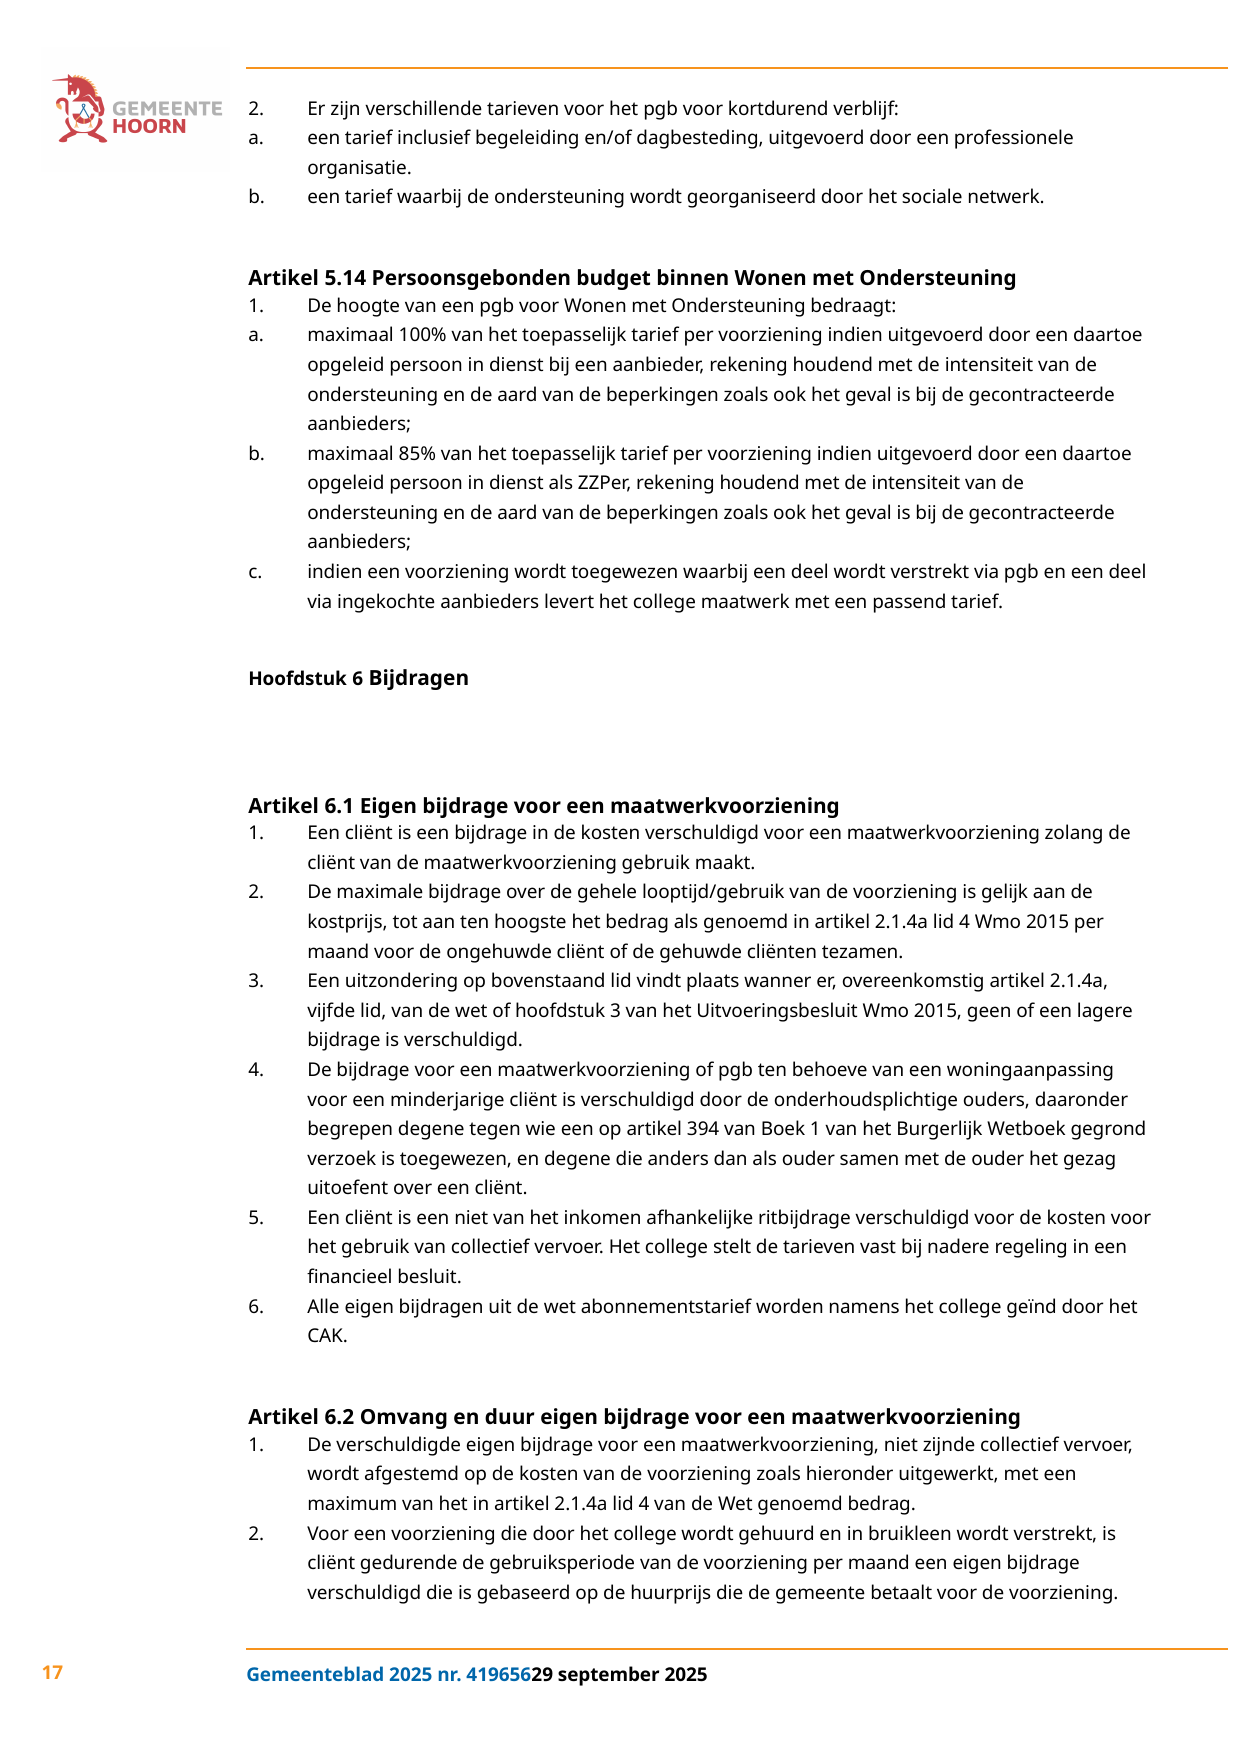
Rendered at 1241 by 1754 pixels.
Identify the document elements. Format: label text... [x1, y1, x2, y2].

list De hoogte van een pgb voor Wonen met Ondersteuning bedraagt: [248, 292, 1152, 318]
list Voor een voorziening die door het college wordt gehuurd en in bruikleen wordt verstrekt, is cliënt gedurende de gebruiksperiode van de voorziening per maand een eigen bijdrage verschuldigd die is gebaseerd op de huurprijs die de gemeente betaalt voor de voorziening. [248, 1520, 1152, 1604]
list Een uitzondering op bovenstaand lid vindt plaats wanner er, overeenkomstig artikel 2.1.4a, vijfde lid, van de wet of hoofdstuk 3 van het Uitvoeringsbesluit Wmo 2015, geen of een lagere bijdrage is verschuldigd. [248, 967, 1152, 1052]
list De maximale bijdrage over de gehele looptijd/gebruik van de voorziening is gelijk aan de kostprijs, tot aan ten hoogste het bedrag als genoemd in artikel 2.1.4a lid 4 Wmo 2015 per maand voor de ongehuwde cliënt of de gehuwde cliënten tezamen. [248, 879, 1152, 964]
text Artikel 6.1 Eigen bijdrage voor een maatwerkvoorziening [248, 791, 1152, 819]
list maximaal 100% van het toepasselijk tarief per voorziening indien uitgevoerd door een daartoe opgeleid persoon in dienst bij een aanbieder, rekening houdend met de intensiteit van de ondersteuning en de aard van de beperkingen zoals ook het geval is bij de gecontracteerde aanbieders; [248, 322, 1152, 436]
list indien een voorziening wordt toegewezen waarbij een deel wordt verstrekt via pgb en een deel via ingekochte aanbieders levert het college maatwerk met een passend tarief. [248, 558, 1152, 613]
list een tarief inclusief begeleiding en/of dagbesteding, uitgevoerd door een professionele organisatie. [248, 124, 1152, 180]
list De verschuldigde eigen bijdrage voor een maatwerkvoorziening, niet zijnde collectief vervoer, wordt afgestemd op de kosten van de voorziening zoals hieronder uitgewerkt, met een maximum van het in artikel 2.1.4a lid 4 van de Wet genoemd bedrag. [248, 1431, 1152, 1516]
text Hoofdstuk 6 Bijdragen [248, 663, 1152, 691]
text Artikel 5.14 Persoonsgebonden budget binnen Wonen met Ondersteuning [248, 263, 1152, 292]
list Een cliënt is een bijdrage in de kosten verschuldigd voor een maatwerkvoorziening zolang de cliënt van de maatwerkvoorziening gebruik maakt. [248, 819, 1152, 875]
list Er zijn verschillende tarieven voor het pgb voor kortdurend verblijf: [248, 95, 1152, 121]
list De bijdrage voor een maatwerkvoorziening of pgb ten behoeve van een woningaanpassing voor een minderjarige cliënt is verschuldigd door de onderhoudsplichtige ouders, daaronder begrepen degene tegen wie een op artikel 394 van Boek 1 van het Burgerlijk Wetboek gegrond verzoek is toegewezen, en degene die anders dan als ouder samen met de ouder het gezag uitoefent over een cliënt. [248, 1056, 1152, 1200]
list Een cliënt is een niet van het inkomen afhankelijke ritbijdrage verschuldigd voor de kosten voor het gebruik van collectief vervoer. Het college stelt de tarieven vast bij nadere regeling in een financieel besluit. [248, 1204, 1152, 1289]
list maximaal 85% van het toepasselijk tarief per voorziening indien uitgevoerd door een daartoe opgeleid persoon in dienst als ZZPer, rekening houdend met de intensiteit van de ondersteuning en de aard van de beperkingen zoals ook het geval is bij de gecontracteerde aanbieders; [248, 440, 1152, 554]
text Artikel 6.2 Omvang en duur eigen bijdrage voor een maatwerkvoorziening [248, 1402, 1152, 1431]
picture [41, 47, 231, 172]
list een tarief waarbij de ondersteuning wordt georganiseerd door het sociale netwerk. [248, 183, 1152, 209]
list Alle eigen bijdragen uit de wet abonnementstarief worden namens het college geïnd door het CAK. [248, 1293, 1152, 1348]
